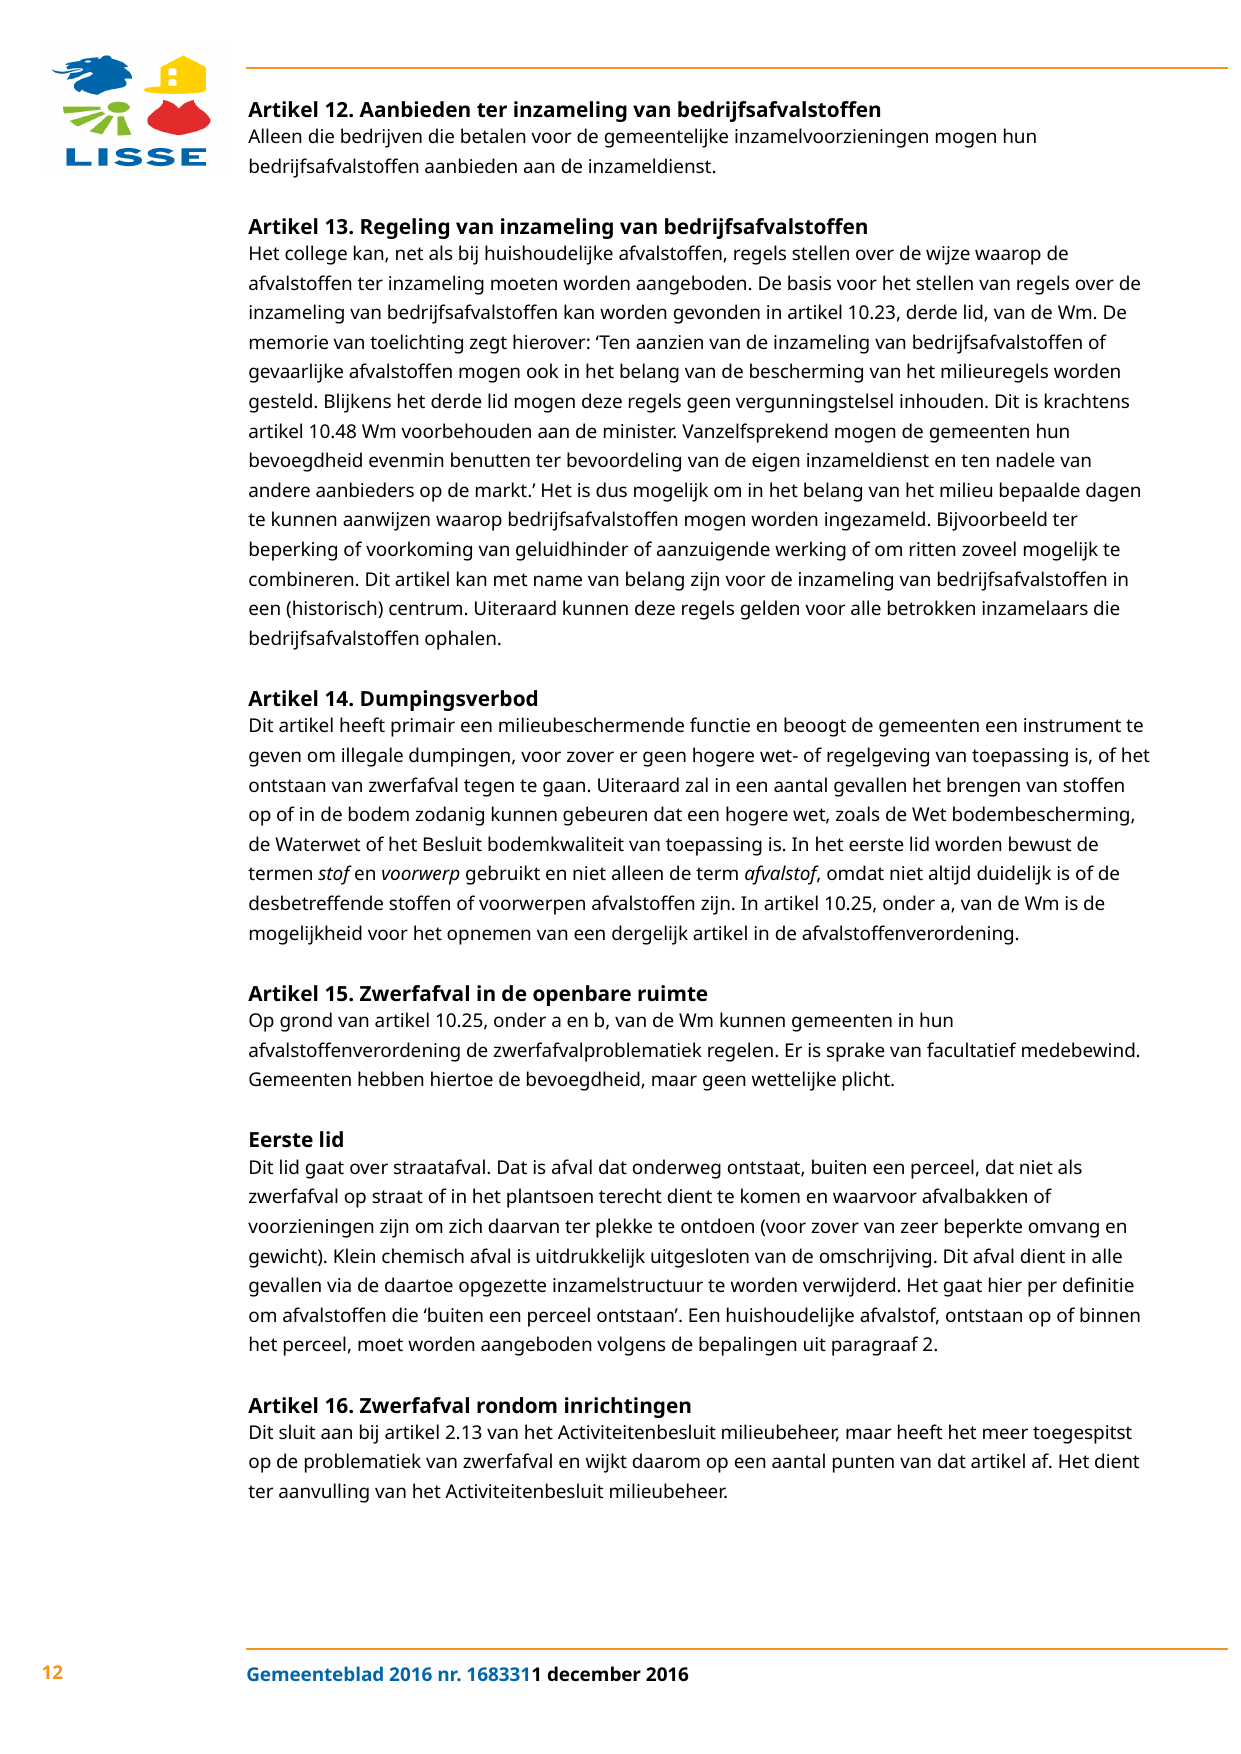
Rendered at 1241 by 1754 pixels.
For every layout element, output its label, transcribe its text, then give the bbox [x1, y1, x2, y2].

text Het college kan, net als bij huishoudelijke afvalstoffen, regels stellen over de wijze waarop de afvalstoffen ter inzameling moeten worden aangeboden. De basis voor het stellen van regels over de inzameling van bedrijfsafvalstoffen kan worden gevonden in artikel 10.23, derde lid, van de Wm. De memorie van toelichting zegt hierover: ‘Ten aanzien van de inzameling van bedrijfsafvalstoffen of gevaarlijke afvalstoffen mogen ook in het belang van de bescherming van het milieuregels worden gesteld. Blijkens het derde lid mogen deze regels geen vergunningstelsel inhouden. Dit is krachtens artikel 10.48 Wm voorbehouden aan de minister. Vanzelfsprekend mogen de gemeenten hun bevoegdheid evenmin benutten ter bevoordeling van de eigen inzameldienst en ten nadele van andere aanbieders op de markt.’ Het is dus mogelijk om in het belang van het milieu bepaalde dagen te kunnen aanwijzen waarop bedrijfsafvalstoffen mogen worden ingezameld. Bijvoorbeeld ter beperking of voorkoming van geluidhinder of aanzuigende werking of om ritten zoveel mogelijk te combineren. Dit artikel kan met name van belang zijn voor de inzameling van bedrijfsafvalstoffen in een (historisch) centrum. Uiteraard kunnen deze regels gelden voor alle betrokken inzamelaars die bedrijfsafvalstoffen ophalen. [248, 240, 1152, 651]
text Artikel 16. Zwerfafval rondom inrichtingen [248, 1391, 1152, 1419]
text Dit lid gaat over straatafval. Dat is afval dat onderweg ontstaat, buiten een perceel, dat niet als zwerfafval op straat of in het plantsoen terecht dient te komen en waarvoor afvalbakken of voorzieningen zijn om zich daarvan ter plekke te ontdoen (voor zover van zeer beperkte omvang en gewicht). Klein chemisch afval is uitdrukkelijk uitgesloten van de omschrijving. Dit afval dient in alle gevallen via de daartoe opgezette inzamelstructuur te worden verwijderd. Het gaat hier per definitie om afvalstoffen die ‘buiten een perceel ontstaan’. Een huishoudelijke afvalstof, ontstaan op of binnen het perceel, moet worden aangeboden volgens de bepalingen uit paragraaf 2. [248, 1154, 1152, 1357]
text Artikel 12. Aanbieden ter inzameling van bedrijfsafvalstoffen [248, 95, 1152, 123]
text Dit artikel heeft primair een milieubeschermende functie en beoogt de gemeenten een instrument te geven om illegale dumpingen, voor zover er geen hogere wet- of regelgeving van toepassing is, of het ontstaan van zwerfafval tegen te gaan. Uiteraard zal in een aantal gevallen het brengen van stoffen op of in de bodem zodanig kunnen gebeuren dat een hogere wet, zoals de Wet bodembescherming, de Waterwet of het Besluit bodemkwaliteit van toepassing is. In het eerste lid worden bewust de termen stof en voorwerp gebruikt en niet alleen de term afvalstof, omdat niet altijd duidelijk is of de desbetreffende stoffen of voorwerpen afvalstoffen zijn. In artikel 10.25, onder a, van de Wm is de mogelijkheid voor het opnemen van een dergelijk artikel in de afvalstoffenverordening. [248, 713, 1152, 945]
text Artikel 13. Regeling van inzameling van bedrijfsafvalstoffen [248, 212, 1152, 240]
text Dit sluit aan bij artikel 2.13 van het Activiteitenbesluit milieubeheer, maar heeft het meer toegespitst op de problematiek van zwerfafval en wijkt daarom op een aantal punten van dat artikel af. Het dient ter aanvulling van het Activiteitenbesluit milieubeheer. [248, 1419, 1152, 1504]
text Op grond van artikel 10.25, onder a en b, van de Wm kunnen gemeenten in hun afvalstoffenverordening de zwerfafvalproblematiek regelen. Er is sprake van facultatief medebewind. Gemeenten hebben hiertoe de bevoegdheid, maar geen wettelijke plicht. [248, 1007, 1152, 1092]
text Artikel 15. Zwerfafval in de openbare ruimte [248, 979, 1152, 1007]
picture [41, 47, 231, 172]
text Artikel 14. Dumpingsverbod [248, 684, 1152, 713]
text Alleen die bedrijven die betalen voor de gemeentelijke inzamelvoorzieningen mogen hun bedrijfsafvalstoffen aanbieden aan de inzameldienst. [248, 123, 1152, 178]
text Eerste lid [248, 1126, 1152, 1154]
